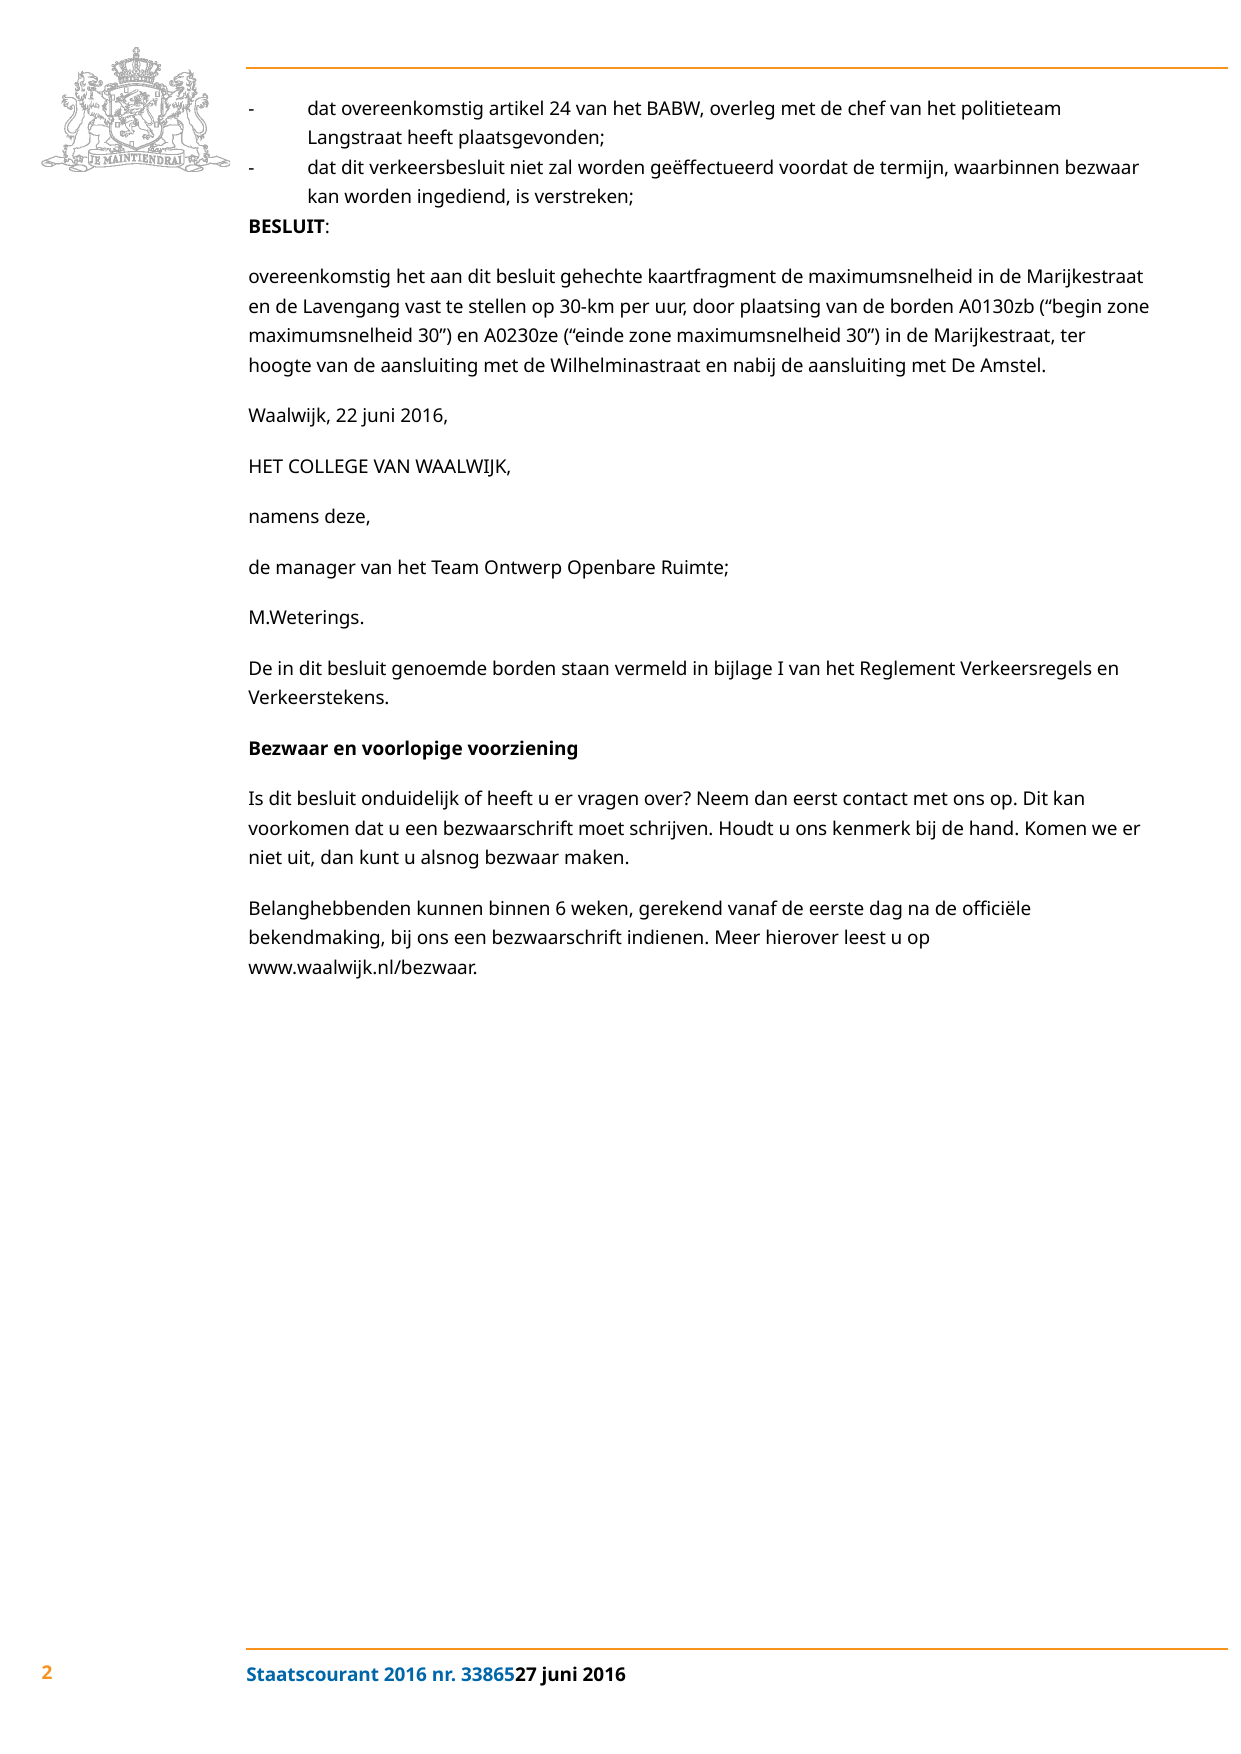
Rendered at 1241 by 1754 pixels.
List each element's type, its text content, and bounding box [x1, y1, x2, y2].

text M.Weterings. [248, 604, 1152, 630]
text HET COLLEGE VAN WAALWIJK, [248, 453, 1152, 479]
text Belanghebbenden kunnen binnen 6 weken, gerekend vanaf de eerste dag na de officiële bekendmaking, bij ons een bezwaarschrift indienen. Meer hierover leest u op www.waalwijk.nl/bezwaar. [248, 895, 1152, 980]
text de manager van het Team Ontwerp Openbare Ruimte; [248, 554, 1152, 580]
text overeenkomstig het aan dit besluit gehechte kaartfragment de maximumsnelheid in de Marijkestraat en de Lavengang vast te stellen op 30-km per uur, door plaatsing van de borden A0130zb (“begin zone maximumsnelheid 30”) en A0230ze (“einde zone maximumsnelheid 30”) in de Marijkestraat, ter hoogte van de aansluiting met de Wilhelminastraat en nabij de aansluiting met De Amstel. [248, 263, 1152, 378]
text De in dit besluit genoemde borden staan vermeld in bijlage I van het Reglement Verkeersregels en Verkeerstekens. [248, 655, 1152, 710]
text Is dit besluit onduidelijk of heeft u er vragen over? Neem dan eerst contact met ons op. Dit kan voorkomen dat u een bezwaarschrift moet schrijven. Houdt u ons kenmerk bij de hand. Komen we er niet uit, dan kunt u alsnog bezwaar maken. [248, 785, 1152, 870]
text namens deze, [248, 503, 1152, 529]
text BESLUIT: [248, 213, 1152, 239]
text Bezwaar en voorlopige voorziening [248, 735, 1152, 761]
picture [41, 47, 231, 172]
list dat dit verkeersbesluit niet zal worden geëffectueerd voordat de termijn, waarbinnen bezwaar kan worden ingediend, is verstreken; [248, 154, 1152, 209]
text Waalwijk, 22 juni 2016, [248, 403, 1152, 428]
list dat overeenkomstig artikel 24 van het BABW, overleg met de chef van het politieteam Langstraat heeft plaatsgevonden; [248, 95, 1152, 150]
